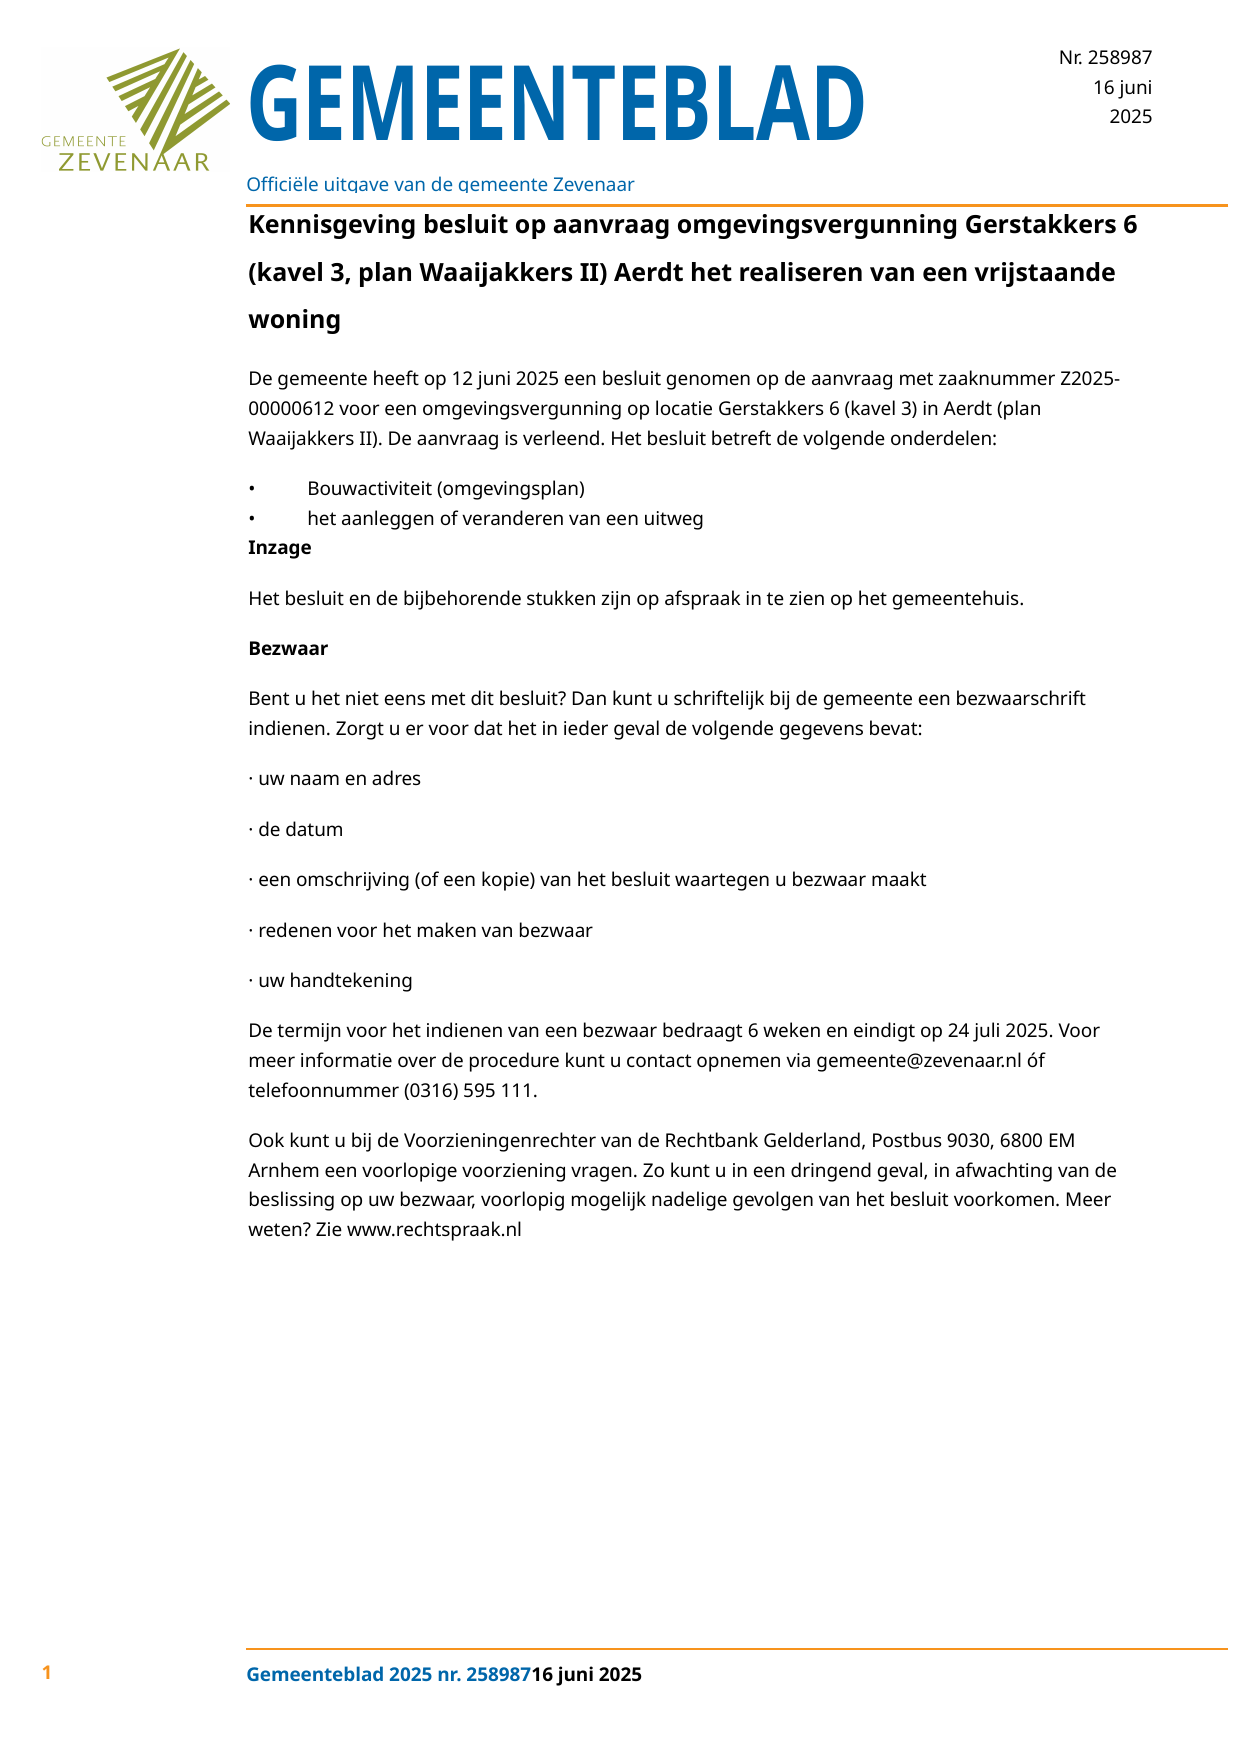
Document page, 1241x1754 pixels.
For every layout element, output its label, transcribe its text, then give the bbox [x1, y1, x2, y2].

text · redenen voor het maken van bezwaar [248, 917, 1152, 942]
text Het besluit en de bijbehorende stukken zijn op afspraak in te zien op het gemeentehuis. [248, 585, 1152, 610]
text De gemeente heeft op 12 juni 2025 een besluit genomen op de aanvraag met zaaknummer Z2025-00000612 voor een omgevingsvergunning op locatie Gerstakkers 6 (kavel 3) in Aerdt (plan Waaijakkers II). De aanvraag is verleend. Het besluit betreft de volgende onderdelen: [248, 366, 1152, 450]
list Bouwactiviteit (omgevingsplan) [248, 475, 1152, 501]
text · uw handtekening [248, 967, 1152, 993]
text Inzage [248, 534, 1152, 560]
text · uw naam en adres [248, 766, 1152, 791]
text · een omschrijving (of een kopie) van het besluit waartegen u bezwaar maakt [248, 866, 1152, 892]
text · de datum [248, 816, 1152, 842]
list het aanleggen of veranderen van een uitweg [248, 505, 1152, 530]
text Bent u het niet eens met dit besluit? Dan kunt u schriftelijk bij de gemeente een bezwaarschrift indienen. Zorgt u er voor dat het in ieder geval de volgende gegevens bevat: [248, 686, 1152, 741]
text Ook kunt u bij de Voorzieningenrechter van de Rechtbank Gelderland, Postbus 9030, 6800 EM Arnhem een voorlopige voorziening vragen. Zo kunt u in een dringend geval, in afwachting van de beslissing op uw bezwaar, voorlopig mogelijk nadelige gevolgen van het besluit voorkomen. Meer weten? Zie www.rechtspraak.nl [248, 1127, 1152, 1242]
picture [41, 47, 231, 172]
text Kennisgeving besluit op aanvraag omgevingsvergunning Gerstakkers 6 (kavel 3, plan Waaijakkers II) Aerdt het realiseren van een vrijstaande woning [248, 207, 1152, 336]
text Bezwaar [248, 635, 1152, 661]
text De termijn voor het indienen van een bezwaar bedraagt 6 weken en eindigt op 24 juli 2025. Voor meer informatie over de procedure kunt u contact opnemen via gemeente@zevenaar.nl óf telefoonnummer (0316) 595 111. [248, 1018, 1152, 1102]
